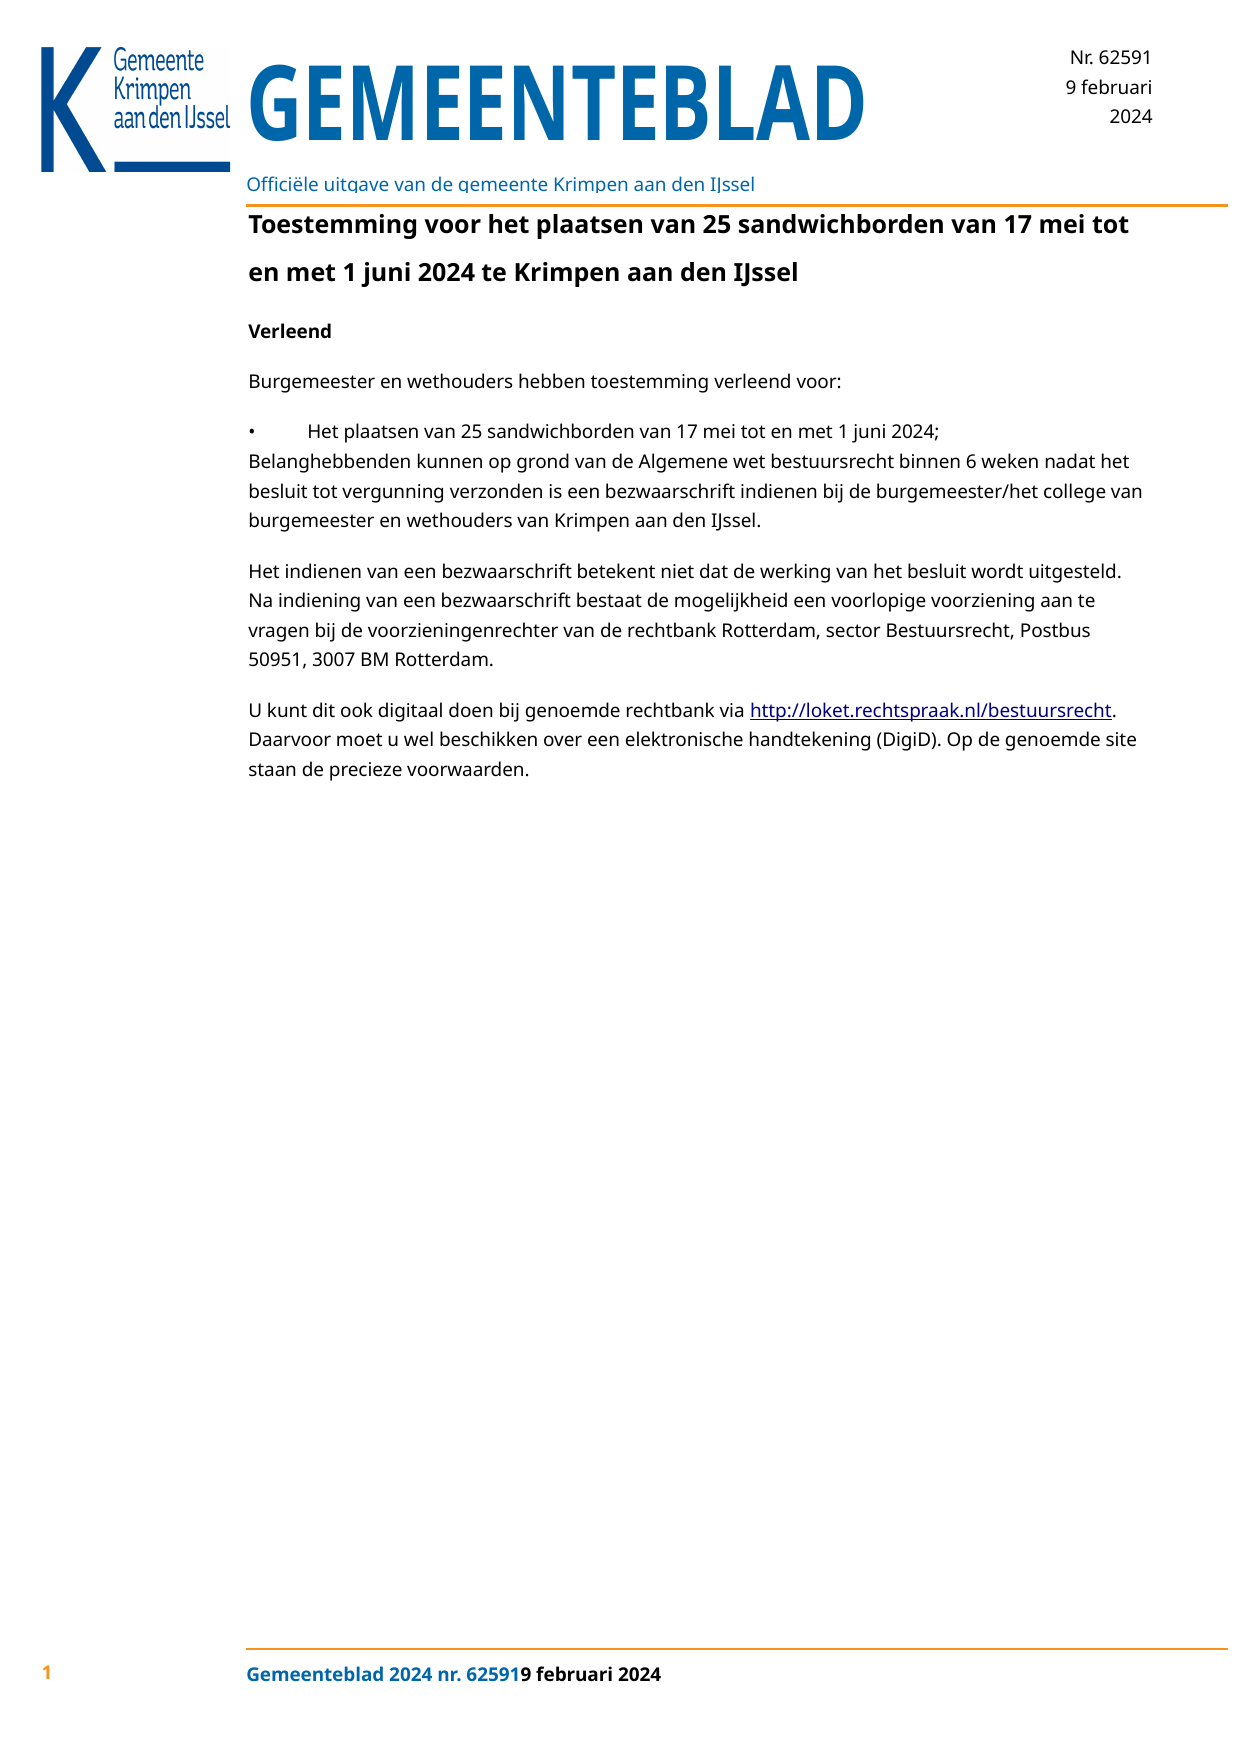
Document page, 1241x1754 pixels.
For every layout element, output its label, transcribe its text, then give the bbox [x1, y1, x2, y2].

text U kunt dit ook digitaal doen bij genoemde rechtbank via http://loket.rechtspraak.nl/bestuursrecht. Daarvoor moet u wel beschikken over een elektronische handtekening (DigiD). Op de genoemde site staan de precieze voorwaarden. [248, 697, 1152, 782]
text Belanghebbenden kunnen op grond van de Algemene wet bestuursrecht binnen 6 weken nadat het besluit tot vergunning verzonden is een bezwaarschrift indienen bij de burgemeester/het college van burgemeester en wethouders van Krimpen aan den IJssel. [248, 448, 1152, 533]
text Burgemeester en wethouders hebben toestemming verleend voor: [248, 368, 1152, 394]
text Verleend [248, 318, 1152, 344]
list Het plaatsen van 25 sandwichborden van 17 mei tot en met 1 juni 2024; [248, 419, 1152, 444]
text Toestemming voor het plaatsen van 25 sandwichborden van 17 mei tot en met 1 juni 2024 te Krimpen aan den IJssel [248, 207, 1152, 288]
picture [41, 47, 231, 172]
text Het indienen van een bezwaarschrift betekent niet dat de werking van het besluit wordt uitgesteld. Na indiening van een bezwaarschrift bestaat de mogelijkheid een voorlopige voorziening aan te vragen bij de voorzieningenrechter van de rechtbank Rotterdam, sector Bestuursrecht, Postbus 50951, 3007 BM Rotterdam. [248, 558, 1152, 672]
